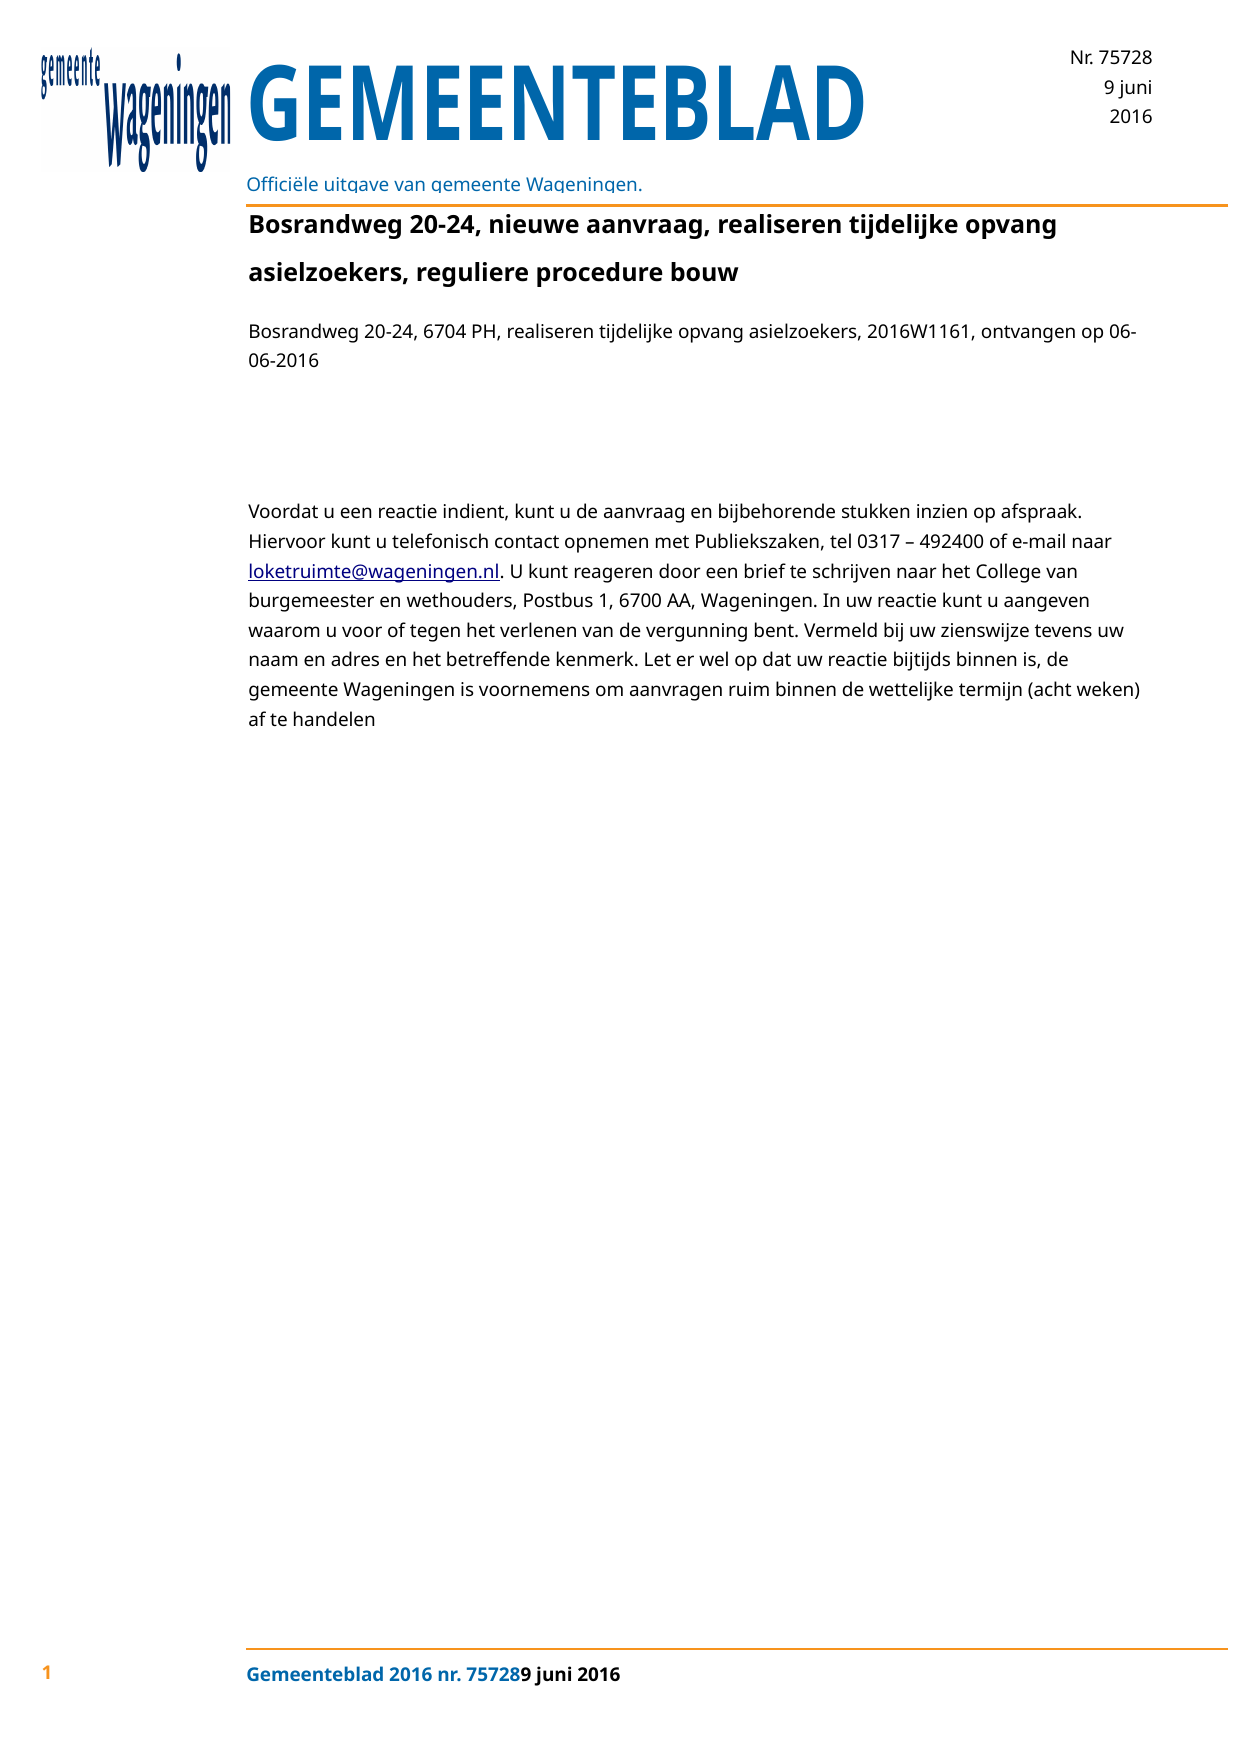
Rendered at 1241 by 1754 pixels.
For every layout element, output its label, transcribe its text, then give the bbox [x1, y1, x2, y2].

text Voordat u een reactie indient, kunt u de aanvraag en bijbehorende stukken inzien op afspraak. Hiervoor kunt u telefonisch contact opnemen met Publiekszaken, tel 0317 – 492400 of e-mail naar loketruimte@wageningen.nl. U kunt reageren door een brief te schrijven naar het College van burgemeester en wethouders, Postbus 1, 6700 AA, Wageningen. In uw reactie kunt u aangeven waarom u voor of tegen het verlenen van de vergunning bent. Vermeld bij uw zienswijze tevens uw naam en adres en het betreffende kenmerk. Let er wel op dat uw reactie bijtijds binnen is, de gemeente Wageningen is voornemens om aanvragen ruim binnen de wettelijke termijn (acht weken) af te handelen [248, 499, 1152, 732]
text Bosrandweg 20-24, 6704 PH, realiseren tijdelijke opvang asielzoekers, 2016W1161, ontvangen op 06-06-2016 [248, 318, 1152, 373]
text Bosrandweg 20-24, nieuwe aanvraag, realiseren tijdelijke opvang asielzoekers, reguliere procedure bouw [248, 207, 1152, 288]
picture [41, 47, 231, 172]
